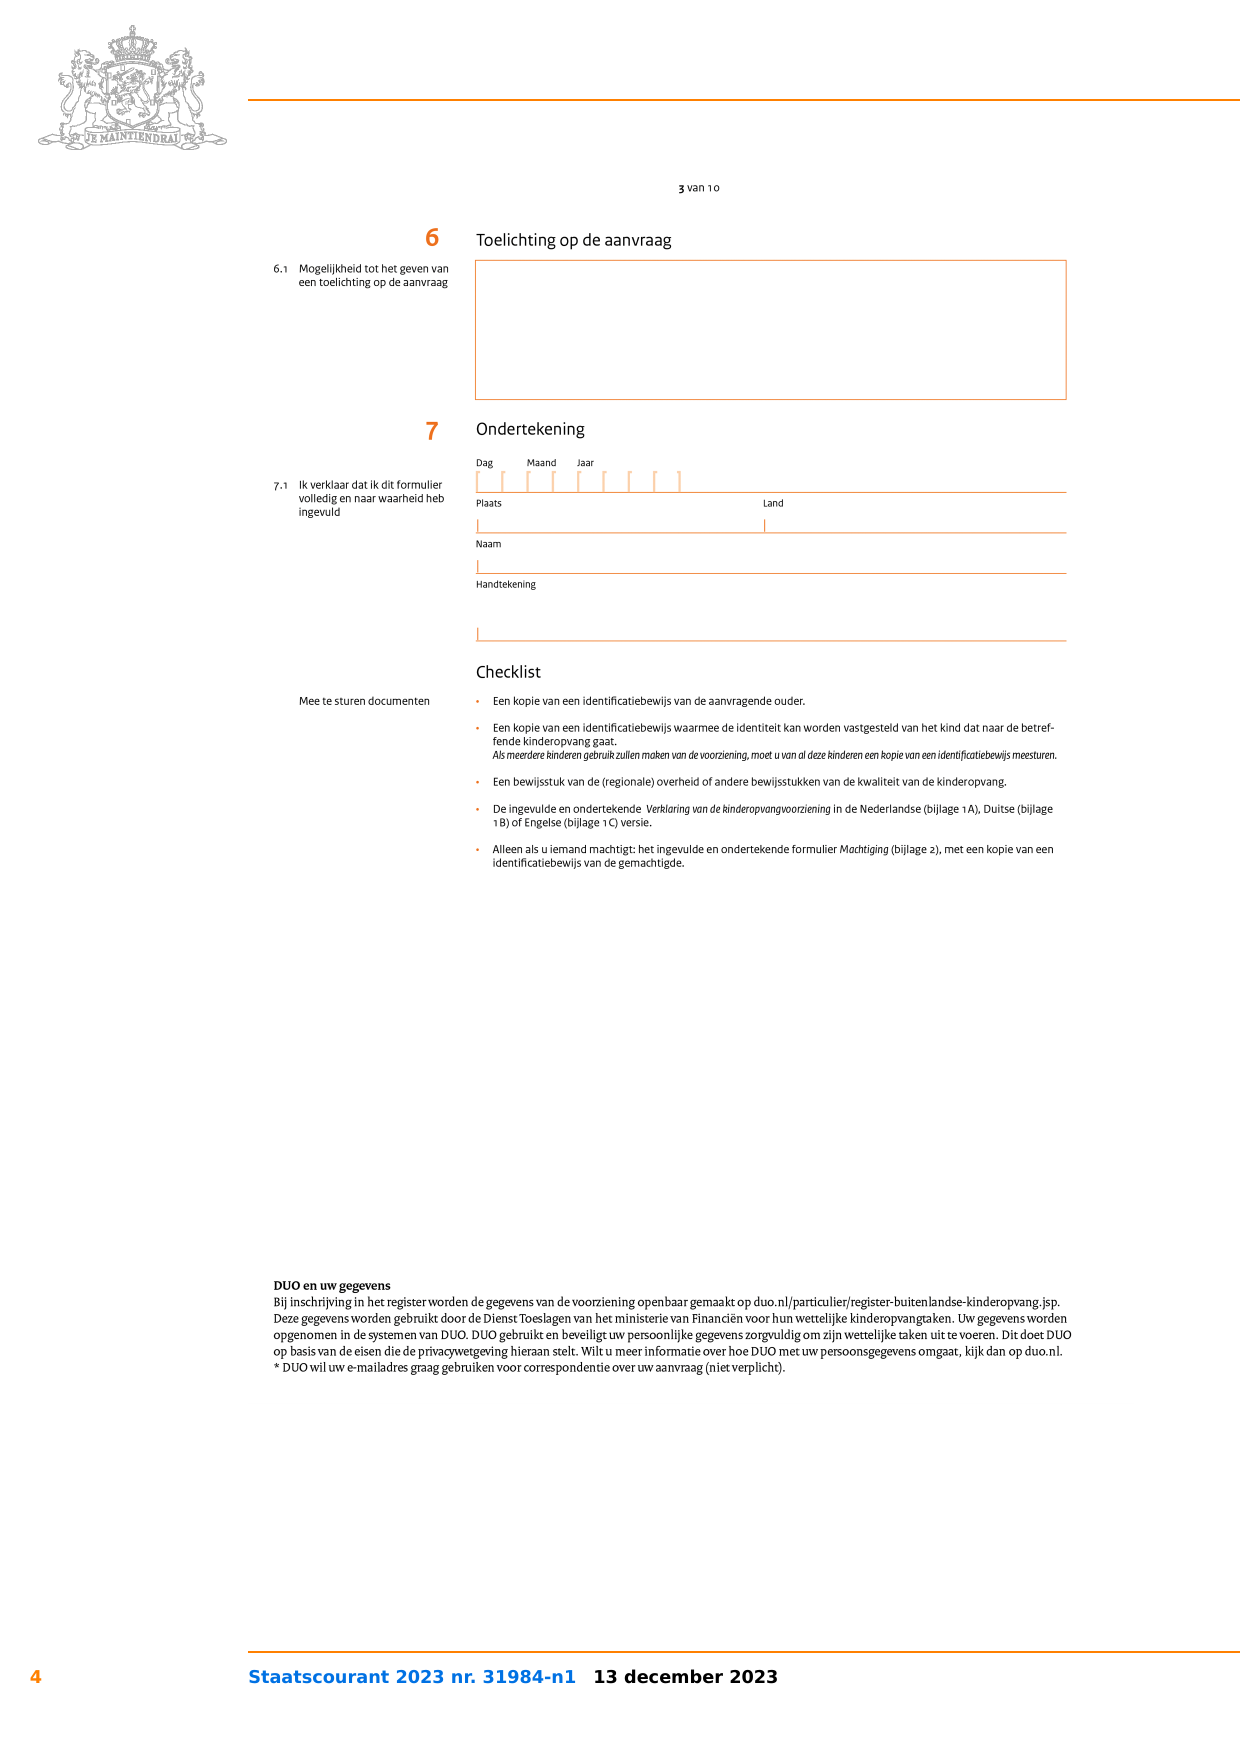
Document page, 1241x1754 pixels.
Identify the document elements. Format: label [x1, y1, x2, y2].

picture [248, 151, 1134, 1404]
picture [38, 25, 227, 150]
